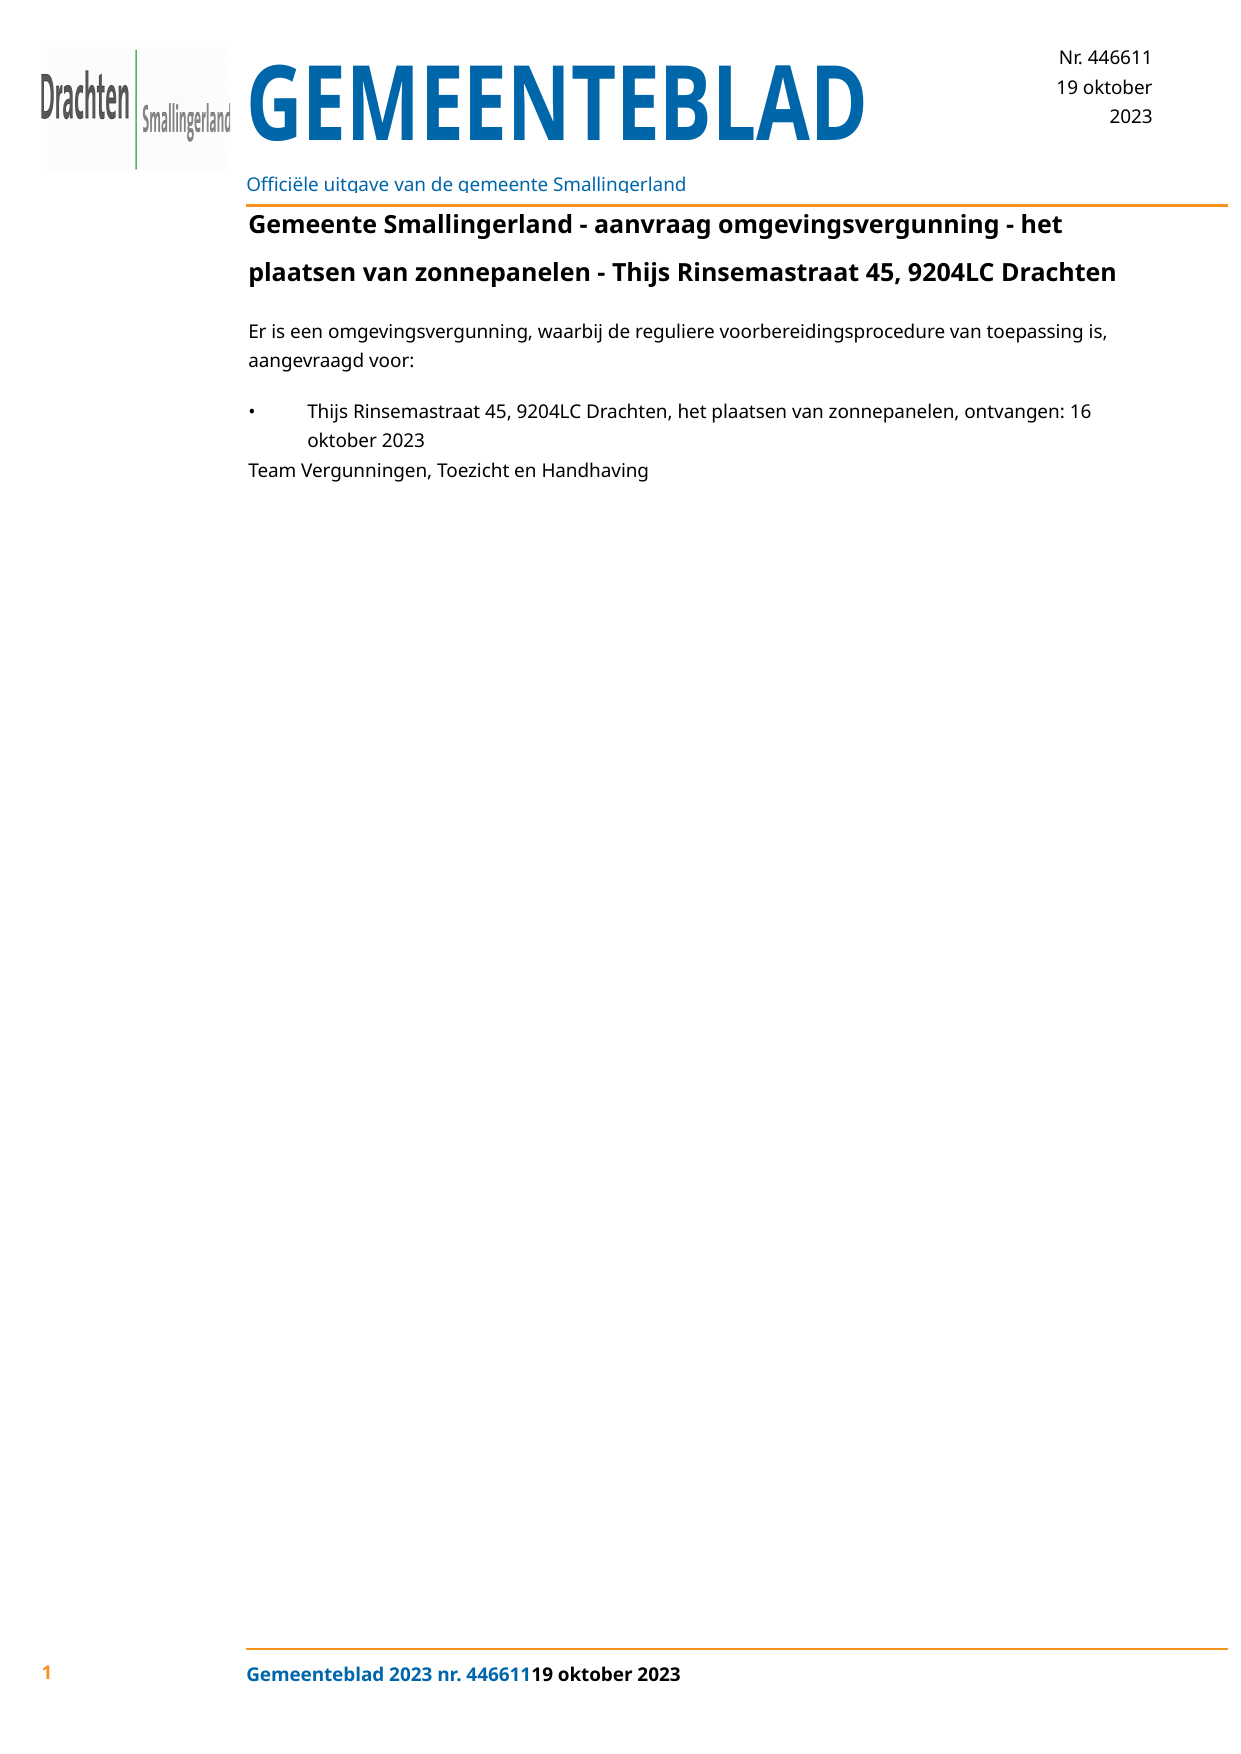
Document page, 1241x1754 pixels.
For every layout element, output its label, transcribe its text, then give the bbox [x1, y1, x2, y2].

list Thijs Rinsemastraat 45, 9204LC Drachten, het plaatsen van zonnepanelen, ontvangen: 16 oktober 2023 [248, 398, 1152, 453]
text Er is een omgevingsvergunning, waarbij de reguliere voorbereidingsprocedure van toepassing is, aangevraagd voor: [248, 318, 1152, 373]
picture [41, 47, 231, 172]
text Gemeente Smallingerland - aanvraag omgevingsvergunning - het plaatsen van zonnepanelen - Thijs Rinsemastraat 45, 9204LC Drachten [248, 207, 1152, 288]
text Team Vergunningen, Toezicht en Handhaving [248, 457, 1152, 483]
